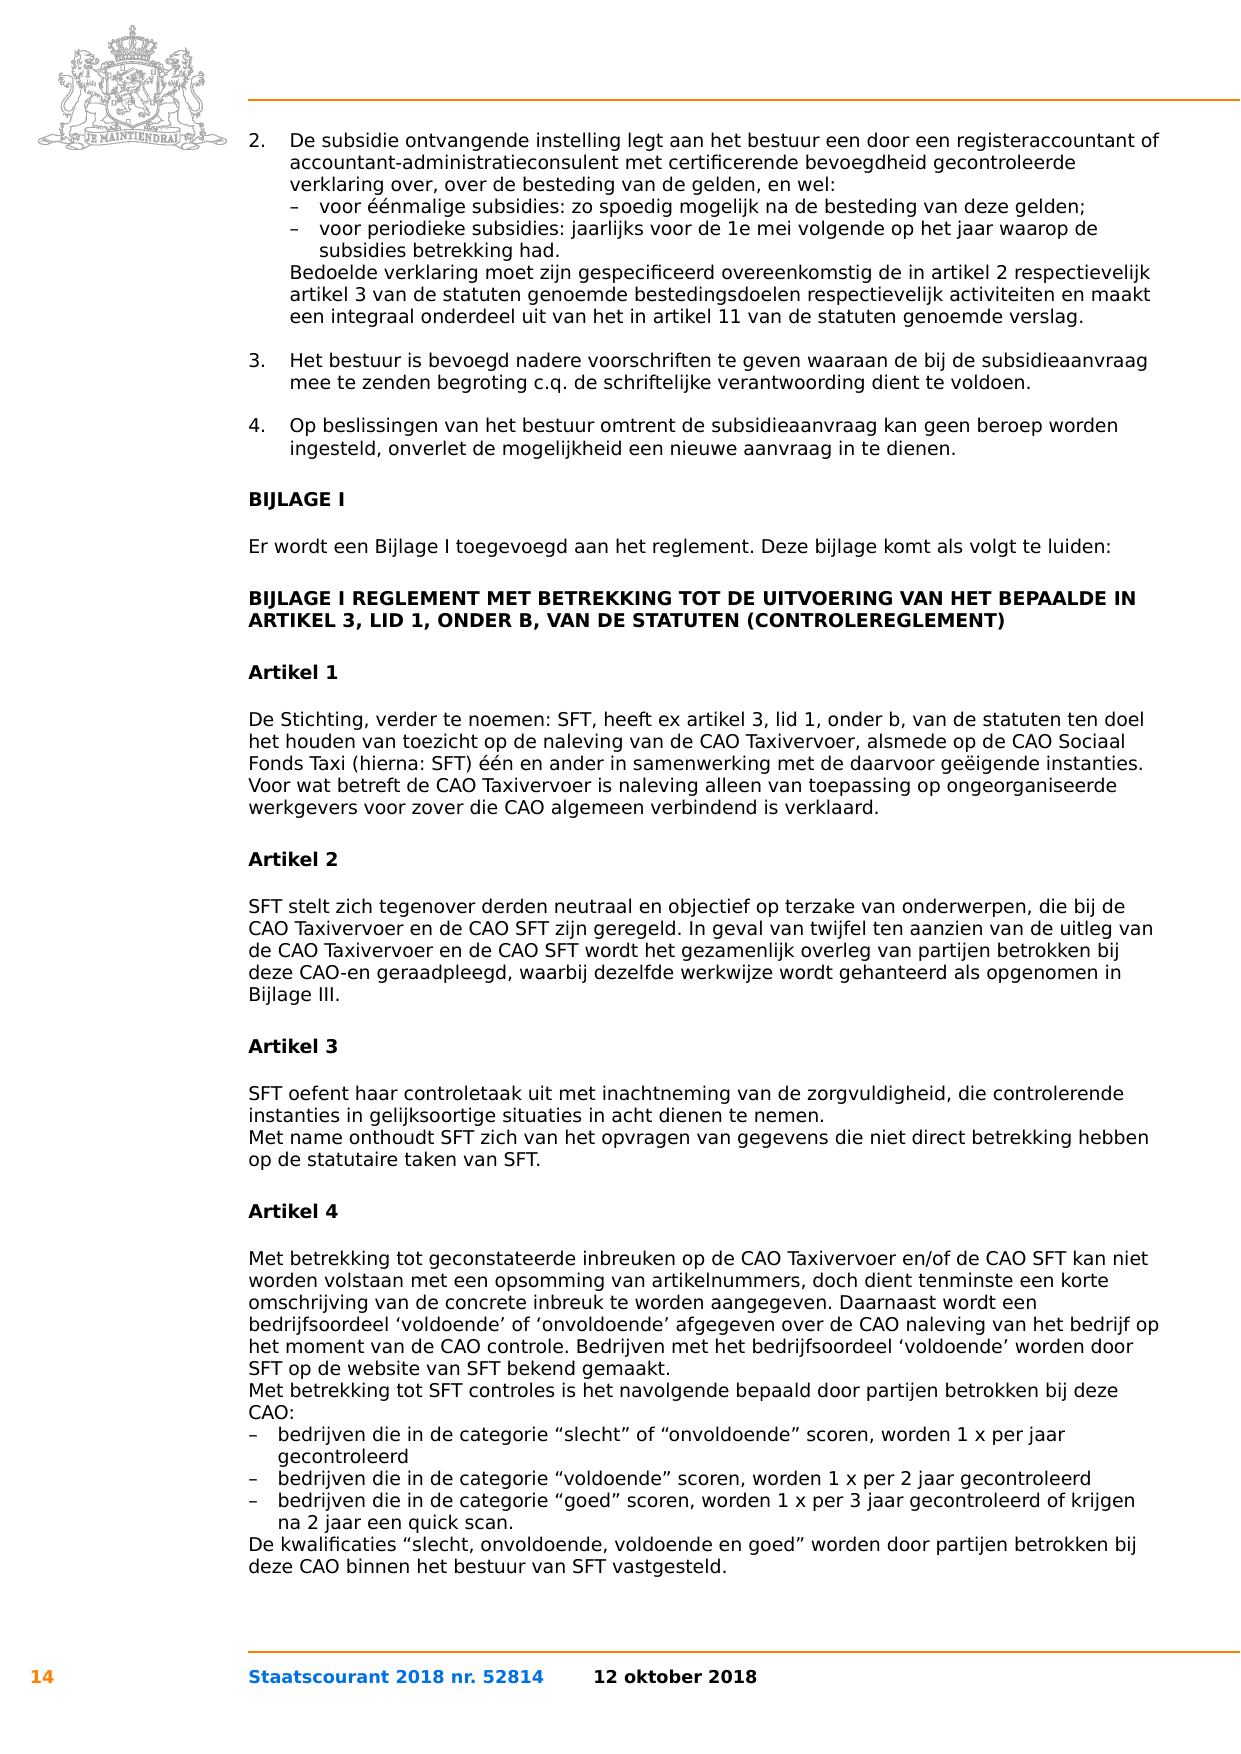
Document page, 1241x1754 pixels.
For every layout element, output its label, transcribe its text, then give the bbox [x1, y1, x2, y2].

subtitle Artikel 1 [248, 662, 1163, 684]
text 3. Het bestuur is bevoegd nadere voorschriften te geven waaraan de bij de subsidieaanvraag mee te zenden begroting c.q. de schriftelijke verantwoording dient te voldoen. [248, 349, 1163, 393]
text Er wordt een Bijlage I toegevoegd aan het reglement. Deze bijlage komt als volgt te luiden: [248, 536, 1163, 558]
text SFT stelt zich tegenover derden neutraal en objectief op terzake van onderwerpen, die bij de CAO Taxivervoer en de CAO SFT zijn geregeld. In geval van twijfel ten aanzien van de uitleg van de CAO Taxivervoer en de CAO SFT wordt het gezamenlijk overleg van partijen betrokken bij deze CAO-en geraadpleegd, waarbij dezelfde werkwijze wordt gehanteerd als opgenomen in Bijlage III. [248, 896, 1163, 1006]
text – voor periodieke subsidies: jaarlijks voor de 1e mei volgende op het jaar waarop de subsidies betrekking had. [289, 218, 1163, 262]
text – voor éénmalige subsidies: zo spoedig mogelijk na de besteding van deze gelden; [289, 196, 1163, 218]
text Bedoelde verklaring moet zijn gespecificeerd overeenkomstig de in artikel 2 respectievelijk artikel 3 van de statuten genoemde bestedingsdoelen respectievelijk activiteiten en maakt een integraal onderdeel uit van het in artikel 11 van de statuten genoemde verslag. [289, 262, 1163, 328]
subtitle BIJLAGE I REGLEMENT MET BETREKKING TOT DE UITVOERING VAN HET BEPAALDE IN ARTIKEL 3, LID 1, ONDER B, VAN DE STATUTEN (CONTROLEREGLEMENT) [248, 588, 1163, 632]
text – bedrijven die in de categorie “goed” scoren, worden 1 x per 3 jaar gecontroleerd of krijgen na 2 jaar een quick scan. [248, 1490, 1163, 1534]
text – bedrijven die in de categorie “slecht” of “onvoldoende” scoren, worden 1 x per jaar gecontroleerd [248, 1424, 1163, 1468]
text 2. De subsidie ontvangende instelling legt aan het bestuur een door een registeraccountant of accountant-administratieconsulent met certificerende bevoegdheid gecontroleerde verklaring over, over de besteding van de gelden, en wel: [248, 130, 1163, 196]
text Met name onthoudt SFT zich van het opvragen van gegevens die niet direct betrekking hebben op de statutaire taken van SFT. [248, 1127, 1163, 1171]
picture [38, 25, 227, 150]
text Met betrekking tot geconstateerde inbreuken op de CAO Taxivervoer en/of de CAO SFT kan niet worden volstaan met een opsomming van artikelnummers, doch dient tenminste een korte omschrijving van de concrete inbreuk te worden aangegeven. Daarnaast wordt een bedrijfsoordeel ‘voldoende’ of ‘onvoldoende’ afgegeven over de CAO naleving van het bedrijf op het moment van de CAO controle. Bedrijven met het bedrijfsoordeel ‘voldoende’ worden door SFT op de website van SFT bekend gemaakt. [248, 1248, 1163, 1380]
text Met betrekking tot SFT controles is het navolgende bepaald door partijen betrokken bij deze CAO: [248, 1380, 1163, 1424]
subtitle BIJLAGE I [248, 489, 1163, 511]
text 4. Op beslissingen van het bestuur omtrent de subsidieaanvraag kan geen beroep worden ingesteld, onverlet de mogelijkheid een nieuwe aanvraag in te dienen. [248, 415, 1163, 459]
text SFT oefent haar controletaak uit met inachtneming van de zorgvuldigheid, die controlerende instanties in gelijksoortige situaties in acht dienen te nemen. [248, 1083, 1163, 1127]
text – bedrijven die in de categorie “voldoende” scoren, worden 1 x per 2 jaar gecontroleerd [248, 1468, 1163, 1490]
text De Stichting, verder te noemen: SFT, heeft ex artikel 3, lid 1, onder b, van de statuten ten doel het houden van toezicht op de naleving van de CAO Taxivervoer, alsmede op de CAO Sociaal Fonds Taxi (hierna: SFT) één en ander in samenwerking met de daarvoor geëigende instanties. Voor wat betreft de CAO Taxivervoer is naleving alleen van toepassing op ongeorganiseerde werkgevers voor zover die CAO algemeen verbindend is verklaard. [248, 709, 1163, 819]
subtitle Artikel 3 [248, 1036, 1163, 1058]
subtitle Artikel 4 [248, 1201, 1163, 1223]
subtitle Artikel 2 [248, 849, 1163, 871]
text De kwalificaties “slecht, onvoldoende, voldoende en goed” worden door partijen betrokken bij deze CAO binnen het bestuur van SFT vastgesteld. [248, 1534, 1163, 1578]
